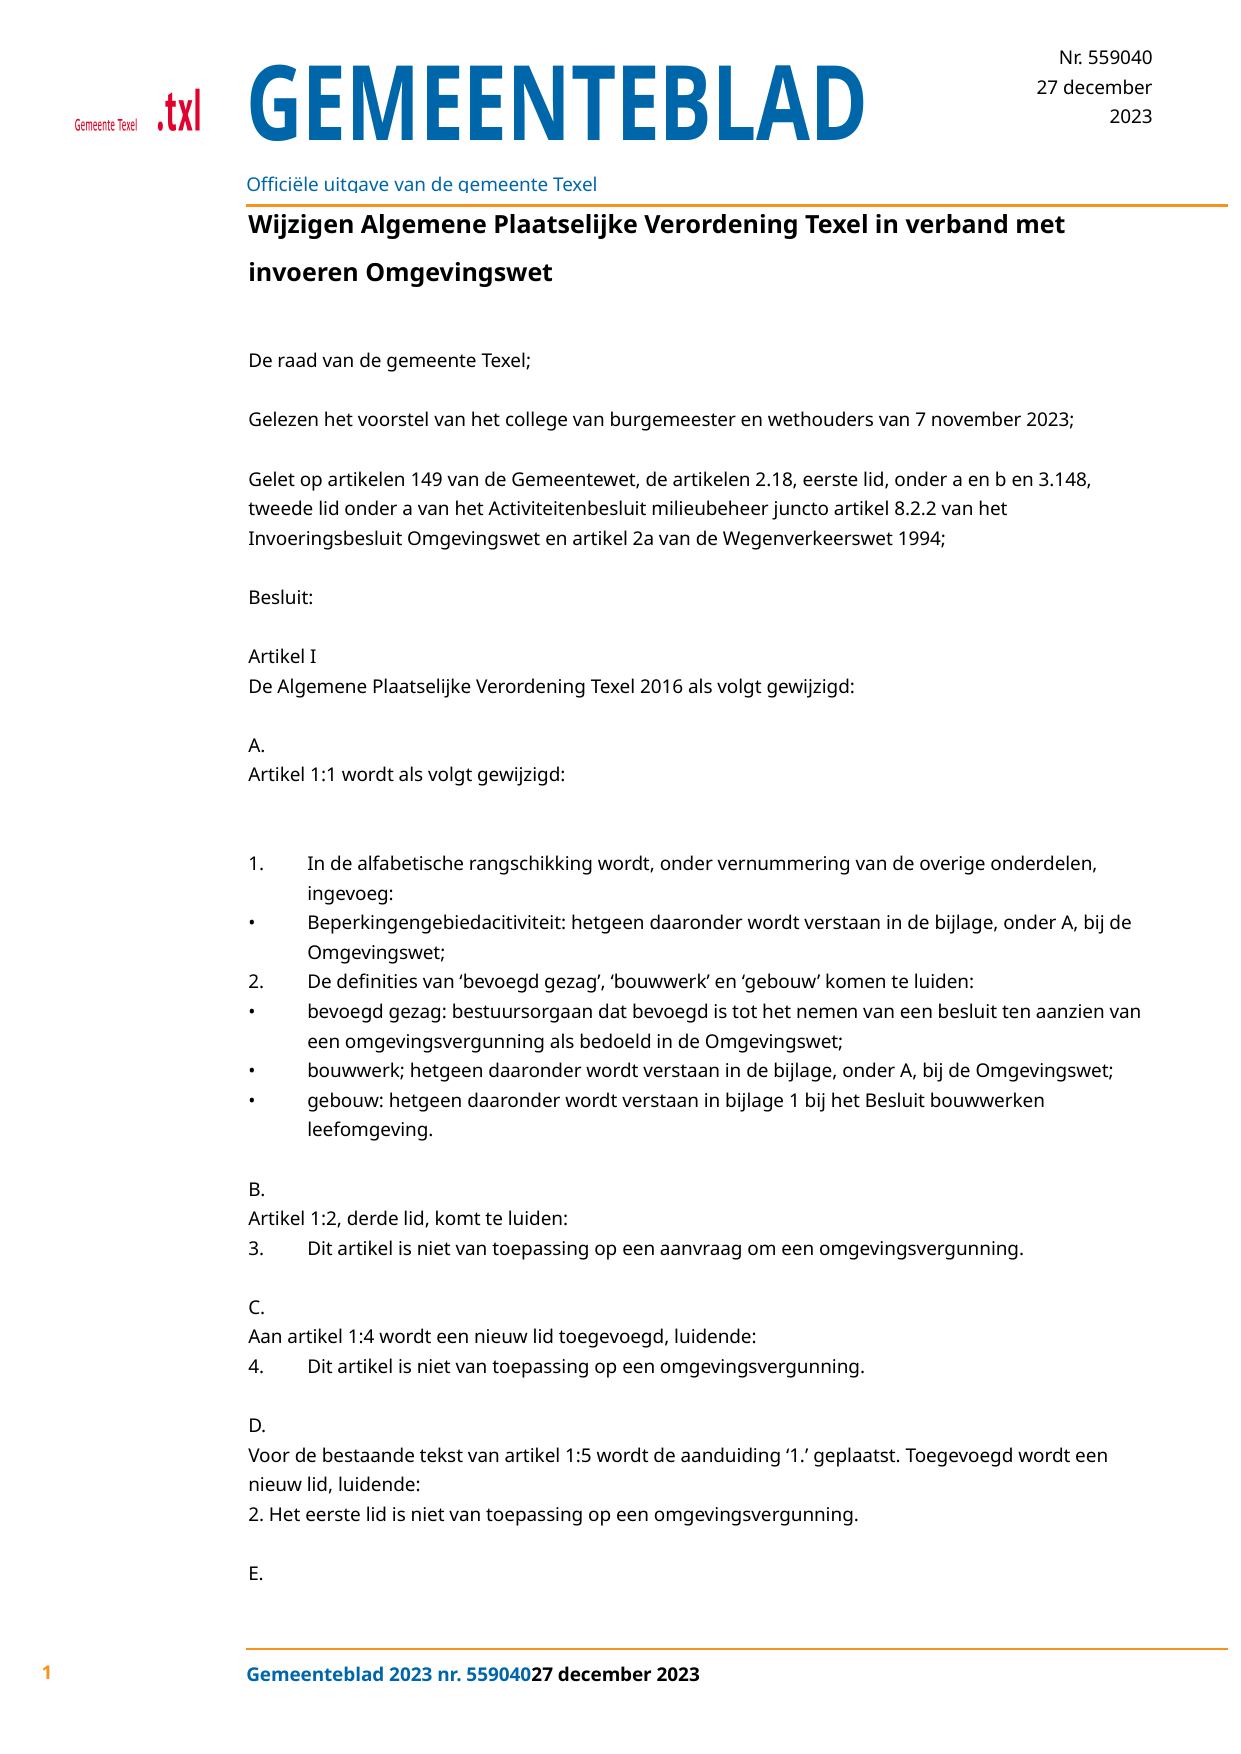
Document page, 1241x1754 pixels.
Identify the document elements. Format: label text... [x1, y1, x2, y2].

list gebouw: hetgeen daaronder wordt verstaan in bijlage 1 bij het Besluit bouwwerken leefomgeving. [248, 1087, 1152, 1142]
text 2. Het eerste lid is niet van toepassing op een omgevingsvergunning. [248, 1501, 1152, 1527]
list De definities van ‘bevoegd gezag’, ‘bouwwerk’ en ‘gebouw’ komen te luiden: [248, 969, 1152, 994]
text Aan artikel 1:4 wordt een nieuw lid toegevoegd, luidende: [248, 1324, 1152, 1349]
text Gelet op artikelen 149 van de Gemeentewet, de artikelen 2.18, eerste lid, onder a en b en 3.148, tweede lid onder a van het Activiteitenbesluit milieubeheer juncto artikel 8.2.2 van het Invoeringsbesluit Omgevingswet en artikel 2a van de Wegenverkeerswet 1994; [248, 466, 1152, 551]
text D. [248, 1412, 1152, 1438]
text Voor de bestaande tekst van artikel 1:5 wordt de aanduiding ‘1.’ geplaatst. Toegevoegd wordt een nieuw lid, luidende: [248, 1442, 1152, 1497]
text A. [248, 732, 1152, 758]
list Beperkingengebiedacitiviteit: hetgeen daaronder wordt verstaan in de bijlage, onder A, bij de Omgevingswet; [248, 909, 1152, 965]
text De raad van de gemeente Texel; [248, 347, 1152, 373]
text B. [248, 1176, 1152, 1202]
text Artikel 1:1 wordt als volgt gewijzigd: [248, 762, 1152, 787]
text De Algemene Plaatselijke Verordening Texel 2016 als volgt gewijzigd: [248, 673, 1152, 699]
list Dit artikel is niet van toepassing op een aanvraag om een omgevingsvergunning. [248, 1235, 1152, 1261]
text Besluit: [248, 584, 1152, 610]
text C. [248, 1294, 1152, 1320]
text Artikel 1:2, derde lid, komt te luiden: [248, 1205, 1152, 1231]
list In de alfabetische rangschikking wordt, onder vernummering van de overige onderdelen, ingevoeg: [248, 850, 1152, 906]
text E. [248, 1560, 1152, 1586]
list Dit artikel is niet van toepassing op een omgevingsvergunning. [248, 1353, 1152, 1379]
list bouwwerk; hetgeen daaronder wordt verstaan in de bijlage, onder A, bij de Omgevingswet; [248, 1057, 1152, 1083]
text Gelezen het voorstel van het college van burgemeester en wethouders van 7 november 2023; [248, 407, 1152, 432]
list bevoegd gezag: bestuursorgaan dat bevoegd is tot het nemen van een besluit ten aanzien van een omgevingsvergunning als bedoeld in de Omgevingswet; [248, 998, 1152, 1054]
text Artikel I [248, 643, 1152, 669]
text Wijzigen Algemene Plaatselijke Verordening Texel in verband met invoeren Omgevingswet [248, 207, 1152, 288]
picture [41, 47, 231, 172]
